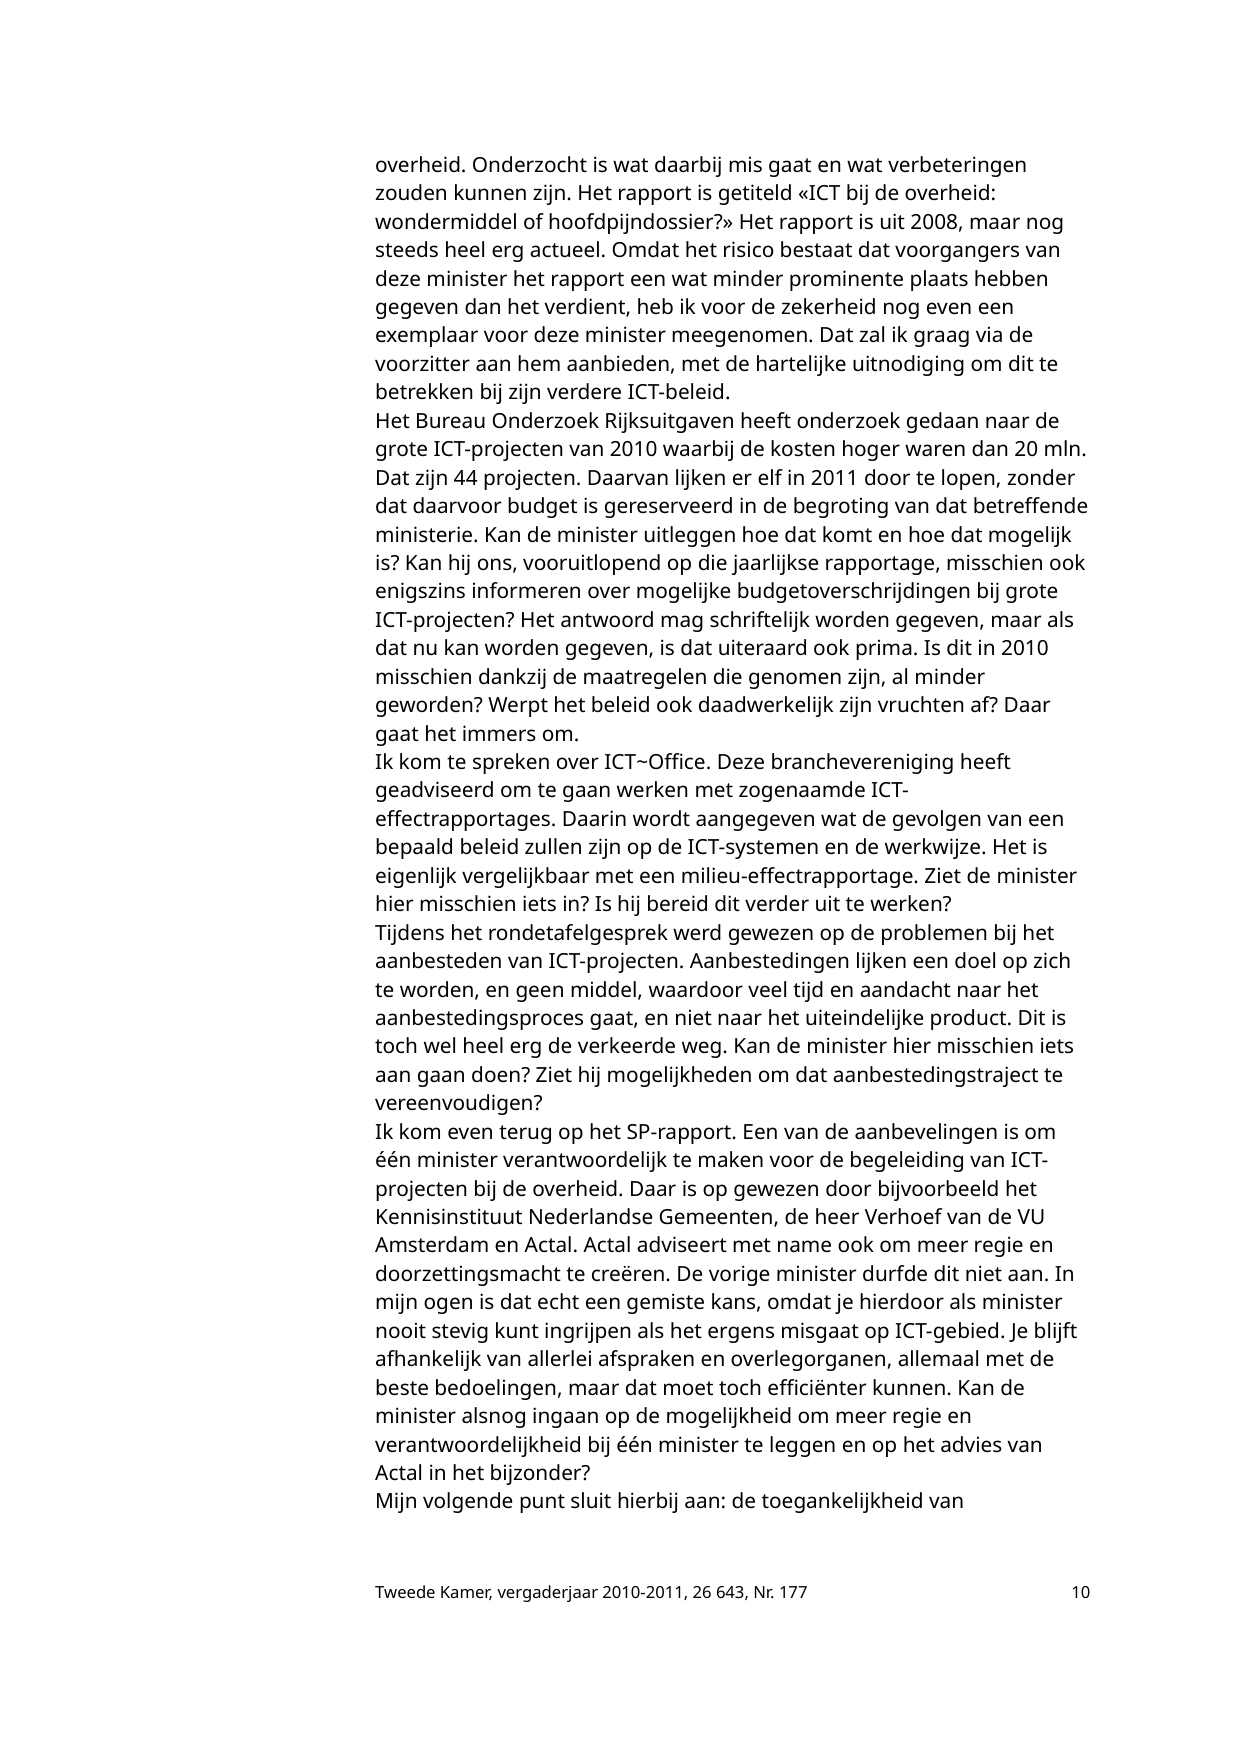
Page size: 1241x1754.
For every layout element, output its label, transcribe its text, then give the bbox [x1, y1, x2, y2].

text Tijdens het rondetafelgesprek werd gewezen op de problemen bij het aanbesteden van ICT-projecten. Aanbestedingen lijken een doel op zich te worden, en geen middel, waardoor veel tijd en aandacht naar het aanbestedingsproces gaat, en niet naar het uiteindelijke product. Dit is toch wel heel erg de verkeerde weg. Kan de minister hier misschien iets aan gaan doen? Ziet hij mogelijkheden om dat aanbestedingstraject te vereenvoudigen? [375, 918, 1090, 1117]
text Mijn volgende punt sluit hierbij aan: de toegankelijkheid van [375, 1487, 1090, 1515]
text overheid. Onderzocht is wat daarbij mis gaat en wat verbeteringen zouden kunnen zijn. Het rapport is getiteld «ICT bij de overheid: wondermiddel of hoofdpijndossier?» Het rapport is uit 2008, maar nog steeds heel erg actueel. Omdat het risico bestaat dat voorgangers van deze minister het rapport een wat minder prominente plaats hebben gegeven dan het verdient, heb ik voor de zekerheid nog even een exemplaar voor deze minister meegenomen. Dat zal ik graag via de voorzitter aan hem aanbieden, met de hartelijke uitnodiging om dit te betrekken bij zijn verdere ICT-beleid. [375, 150, 1090, 406]
text Het Bureau Onderzoek Rijksuitgaven heeft onderzoek gedaan naar de grote ICT-projecten van 2010 waarbij de kosten hoger waren dan 20 mln. Dat zijn 44 projecten. Daarvan lijken er elf in 2011 door te lopen, zonder dat daarvoor budget is gereserveerd in de begroting van dat betreffende ministerie. Kan de minister uitleggen hoe dat komt en hoe dat mogelijk is? Kan hij ons, vooruitlopend op die jaarlijkse rapportage, misschien ook enigszins informeren over mogelijke budgetoverschrijdingen bij grote ICT-projecten? Het antwoord mag schriftelijk worden gegeven, maar als dat nu kan worden gegeven, is dat uiteraard ook prima. Is dit in 2010 misschien dankzij de maatregelen die genomen zijn, al minder geworden? Werpt het beleid ook daadwerkelijk zijn vruchten af? Daar gaat het immers om. [375, 406, 1090, 747]
text Ik kom even terug op het SP-rapport. Een van de aanbevelingen is om één minister verantwoordelijk te maken voor de begeleiding van ICT-projecten bij de overheid. Daar is op gewezen door bijvoorbeeld het Kennisinstituut Nederlandse Gemeenten, de heer Verhoef van de VU Amsterdam en Actal. Actal adviseert met name ook om meer regie en doorzettingsmacht te creëren. De vorige minister durfde dit niet aan. In mijn ogen is dat echt een gemiste kans, omdat je hierdoor als minister nooit stevig kunt ingrijpen als het ergens misgaat op ICT-gebied. Je blijft afhankelijk van allerlei afspraken en overlegorganen, allemaal met de beste bedoelingen, maar dat moet toch efficiënter kunnen. Kan de minister alsnog ingaan op de mogelijkheid om meer regie en verantwoordelijkheid bij één minister te leggen en op het advies van Actal in het bijzonder? [375, 1117, 1090, 1487]
text Ik kom te spreken over ICT~Office. Deze branchevereniging heeft geadviseerd om te gaan werken met zogenaamde ICT-effectrapportages. Daarin wordt aangegeven wat de gevolgen van een bepaald beleid zullen zijn op de ICT-systemen en de werkwijze. Het is eigenlijk vergelijkbaar met een milieu-effectrapportage. Ziet de minister hier misschien iets in? Is hij bereid dit verder uit te werken? [375, 747, 1090, 918]
